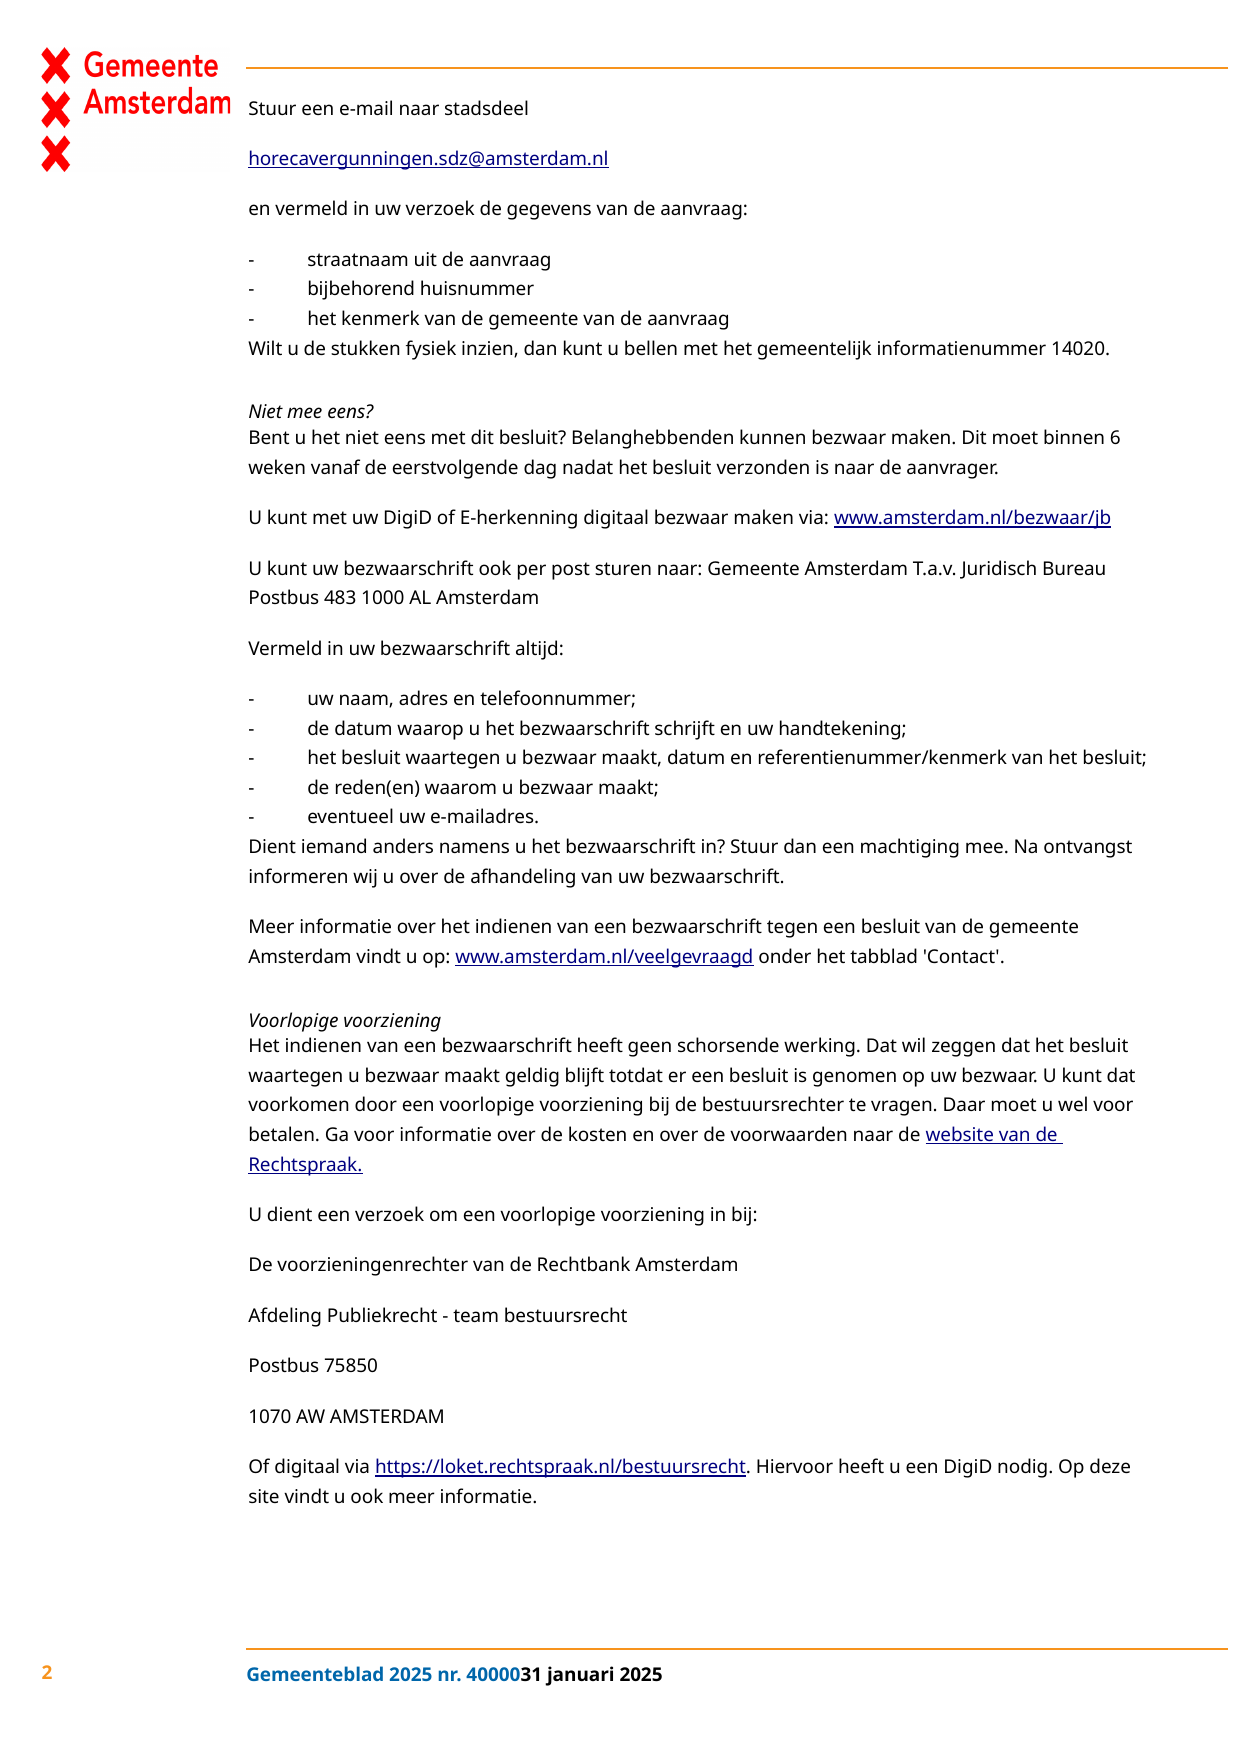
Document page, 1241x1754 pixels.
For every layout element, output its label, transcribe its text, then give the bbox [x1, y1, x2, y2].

text 1070 AW AMSTERDAM [248, 1403, 1152, 1429]
list het besluit waartegen u bezwaar maakt, datum en referentienummer/kenmerk van het besluit; [248, 744, 1152, 770]
text en vermeld in uw verzoek de gegevens van de aanvraag: [248, 196, 1152, 221]
list het kenmerk van de gemeente van de aanvraag [248, 305, 1152, 331]
text Postbus 75850 [248, 1352, 1152, 1378]
text Niet mee eens? [248, 399, 1152, 424]
text Afdeling Publiekrecht - team bestuursrecht [248, 1302, 1152, 1328]
list eventueel uw e-mailadres. [248, 804, 1152, 829]
text U dient een verzoek om een voorlopige voorziening in bij: [248, 1201, 1152, 1227]
text Bent u het niet eens met dit besluit? Belanghebbenden kunnen bezwaar maken. Dit moet binnen 6 weken vanaf de eerstvolgende dag nadat het besluit verzonden is naar de aanvrager. [248, 424, 1152, 480]
text De voorzieningenrechter van de Rechtbank Amsterdam [248, 1252, 1152, 1277]
text U kunt uw bezwaarschrift ook per post sturen naar: Gemeente Amsterdam T.a.v. Juridisch Bureau Postbus 483 1000 AL Amsterdam [248, 555, 1152, 610]
list bijbehorend huisnummer [248, 276, 1152, 301]
text horecavergunningen.sdz@amsterdam.nl [248, 145, 1152, 171]
picture [41, 47, 231, 172]
list straatnaam uit de aanvraag [248, 246, 1152, 272]
text Het indienen van een bezwaarschrift heeft geen schorsende werking. Dat wil zeggen dat het besluit waartegen u bezwaar maakt geldig blijft totdat er een besluit is genomen op uw bezwaar. U kunt dat voorkomen door een voorlopige voorziening bij de bestuursrechter te vragen. Daar moet u wel voor betalen. Ga voor informatie over de kosten en over de voorwaarden naar de website van de Rechtspraak. [248, 1032, 1152, 1177]
text Stuur een e-mail naar stadsdeel [248, 95, 1152, 121]
text Wilt u de stukken fysiek inzien, dan kunt u bellen met het gemeentelijk informatienummer 14020. [248, 335, 1152, 361]
text U kunt met uw DigiD of E-herkenning digitaal bezwaar maken via: www.amsterdam.nl/bezwaar/jb [248, 504, 1152, 530]
text Meer informatie over het indienen van een bezwaarschrift tegen een besluit van de gemeente Amsterdam vindt u op: www.amsterdam.nl/veelgevraagd onder het tabblad 'Contact'. [248, 913, 1152, 968]
text Vermeld in uw bezwaarschrift altijd: [248, 635, 1152, 661]
list de reden(en) waarom u bezwaar maakt; [248, 774, 1152, 800]
text Of digitaal via https://loket.rechtspraak.nl/bestuursrecht. Hiervoor heeft u een DigiD nodig. Op deze site vindt u ook meer informatie. [248, 1453, 1152, 1509]
list de datum waarop u het bezwaarschrift schrijft en uw handtekening; [248, 715, 1152, 741]
list uw naam, adres en telefoonnummer; [248, 685, 1152, 711]
text Dient iemand anders namens u het bezwaarschrift in? Stuur dan een machtiging mee. Na ontvangst informeren wij u over de afhandeling van uw bezwaarschrift. [248, 833, 1152, 888]
text Voorlopige voorziening [248, 1007, 1152, 1032]
